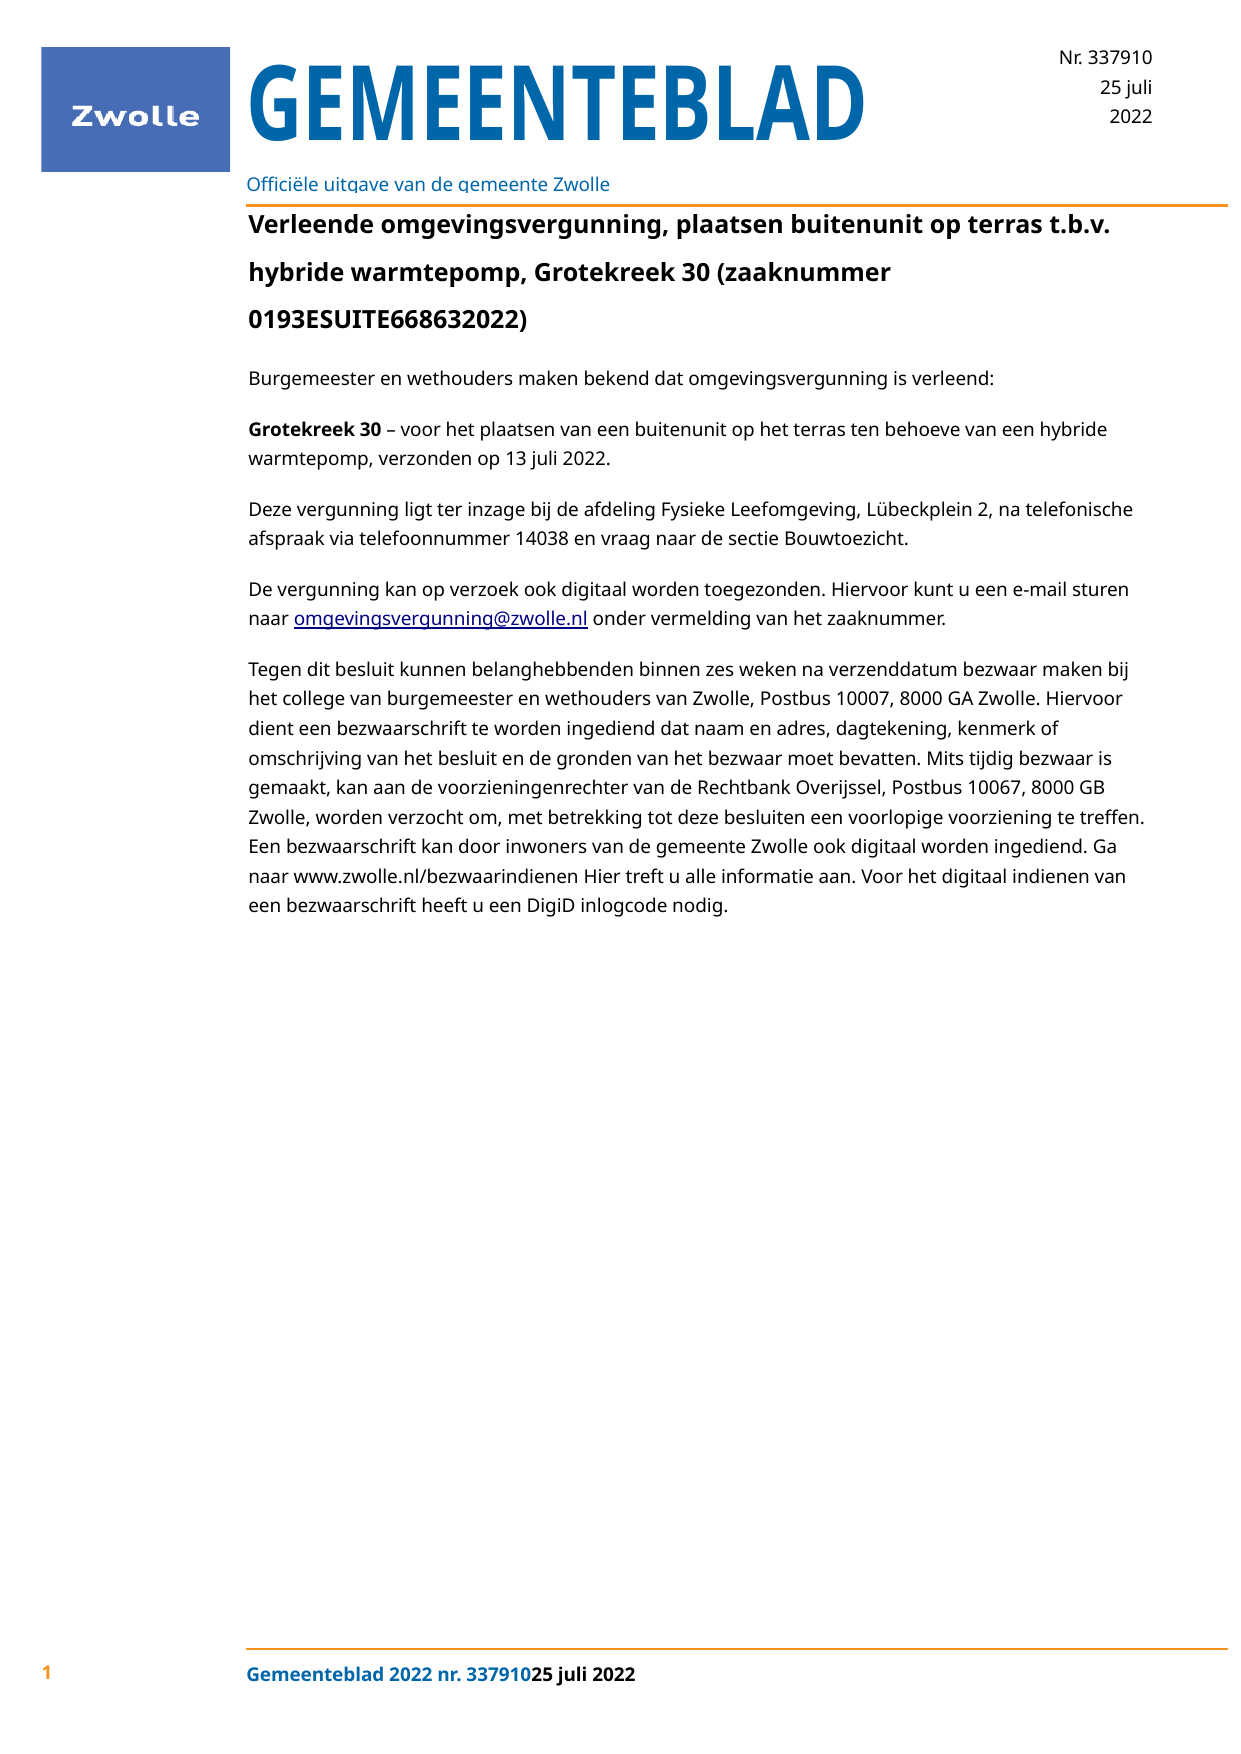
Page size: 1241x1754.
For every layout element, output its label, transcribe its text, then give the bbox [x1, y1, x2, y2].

text Verleende omgevingsvergunning, plaatsen buitenunit op terras t.b.v. hybride warmtepomp, Grotekreek 30 (zaaknummer 0193ESUITE668632022) [248, 207, 1152, 336]
picture [41, 47, 231, 172]
text Tegen dit besluit kunnen belanghebbenden binnen zes weken na verzenddatum bezwaar maken bij het college van burgemeester en wethouders van Zwolle, Postbus 10007, 8000 GA Zwolle. Hiervoor dient een bezwaarschrift te worden ingediend dat naam en adres, dagtekening, kenmerk of omschrijving van het besluit en de gronden van het bezwaar moet bevatten. Mits tijdig bezwaar is gemaakt, kan aan de voorzieningenrechter van de Rechtbank Overijssel, Postbus 10067, 8000 GB Zwolle, worden verzocht om, met betrekking tot deze besluiten een voorlopige voorziening te treffen. Een bezwaarschrift kan door inwoners van de gemeente Zwolle ook digitaal worden ingediend. Ga naar www.zwolle.nl/bezwaarindienen Hier treft u alle informatie aan. Voor het digitaal indienen van een bezwaarschrift heeft u een DigiD inlogcode nodig. [248, 656, 1152, 918]
text Burgemeester en wethouders maken bekend dat omgevingsvergunning is verleend: [248, 366, 1152, 391]
text De vergunning kan op verzoek ook digitaal worden toegezonden. Hiervoor kunt u een e-mail sturen naar omgevingsvergunning@zwolle.nl onder vermelding van het zaaknummer. [248, 576, 1152, 631]
text Grotekreek 30 – voor het plaatsen van een buitenunit op het terras ten behoeve van een hybride warmtepomp, verzonden op 13 juli 2022. [248, 416, 1152, 471]
text Deze vergunning ligt ter inzage bij de afdeling Fysieke Leefomgeving, Lübeckplein 2, na telefonische afspraak via telefoonnummer 14038 en vraag naar de sectie Bouwtoezicht. [248, 496, 1152, 551]
